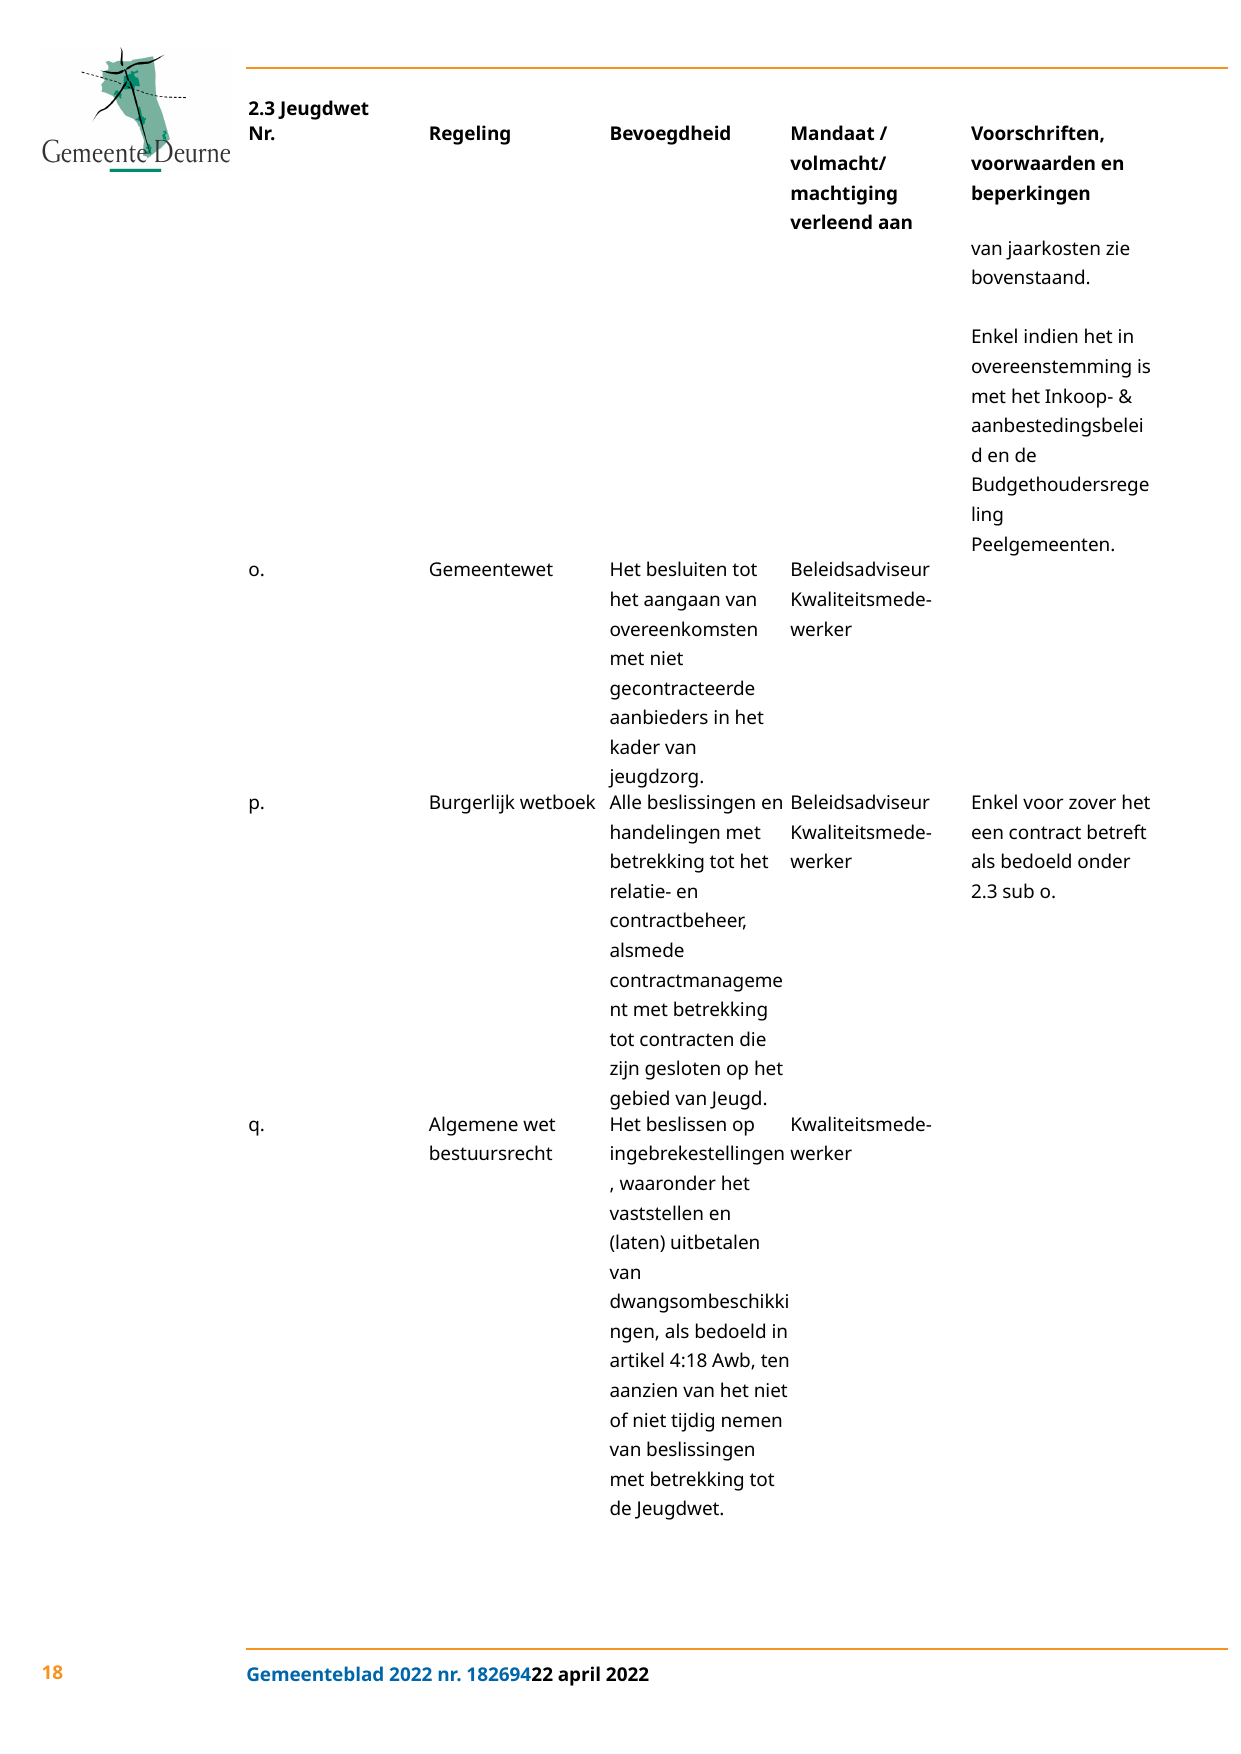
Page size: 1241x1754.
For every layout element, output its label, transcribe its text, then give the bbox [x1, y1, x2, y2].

table_cell van jaarkosten zie bovenstaand. Enkel indien het in overeenstemming is met het Inkoop- & aanbestedingsbeleid en de Budgethoudersregeling Peelgemeenten. [971, 235, 1152, 557]
table_cell [790, 235, 971, 557]
table_cell o. [248, 557, 429, 789]
table_cell p. [248, 789, 429, 1111]
table_cell Algemene wet bestuursrecht [429, 1111, 609, 1521]
table_cell Burgerlijk wetboek [429, 789, 609, 1111]
table_cell Het beslissen op ingebrekestellingen, waaronder het vaststellen en (laten) uitbetalen van dwangsombeschikkingen, als bedoeld in artikel 4:18 Awb, ten aanzien van het niet of niet tijdig nemen van beslissingen met betrekking tot de Jeugdwet. [609, 1111, 790, 1521]
table_cell q. [248, 1111, 429, 1521]
table_cell Regeling [429, 121, 609, 235]
table_cell Gemeentewet [429, 557, 609, 789]
table_cell Bevoegdheid [609, 121, 790, 235]
table_cell Voorschriften, voorwaarden en beperkingen [971, 121, 1152, 235]
table_cell Beleidsadviseur Kwaliteitsmede-werker [790, 557, 971, 789]
table_header 2.3 Jeugdwet [248, 95, 1152, 121]
table_cell Het besluiten tot het aangaan van overeenkomsten met niet gecontracteerde aanbieders in het kader van jeugdzorg. [609, 557, 790, 789]
table_cell [609, 235, 790, 557]
table_cell [971, 1111, 1152, 1521]
picture [41, 47, 231, 172]
table_cell Nr. [248, 121, 429, 235]
table_cell Enkel voor zover het een contract betreft als bedoeld onder 2.3 sub o. [971, 789, 1152, 1111]
table_cell Kwaliteitsmede-werker [790, 1111, 971, 1521]
table_cell Alle beslissingen en handelingen met betrekking tot het relatie- en contractbeheer, alsmede contractmanagement met betrekking tot contracten die zijn gesloten op het gebied van Jeugd. [609, 789, 790, 1111]
table_cell [429, 235, 609, 557]
table_cell Mandaat / volmacht/ machtiging verleend aan [790, 121, 971, 235]
table_cell Beleidsadviseur Kwaliteitsmede-werker [790, 789, 971, 1111]
table_cell [971, 557, 1152, 789]
table_cell [248, 235, 429, 557]
